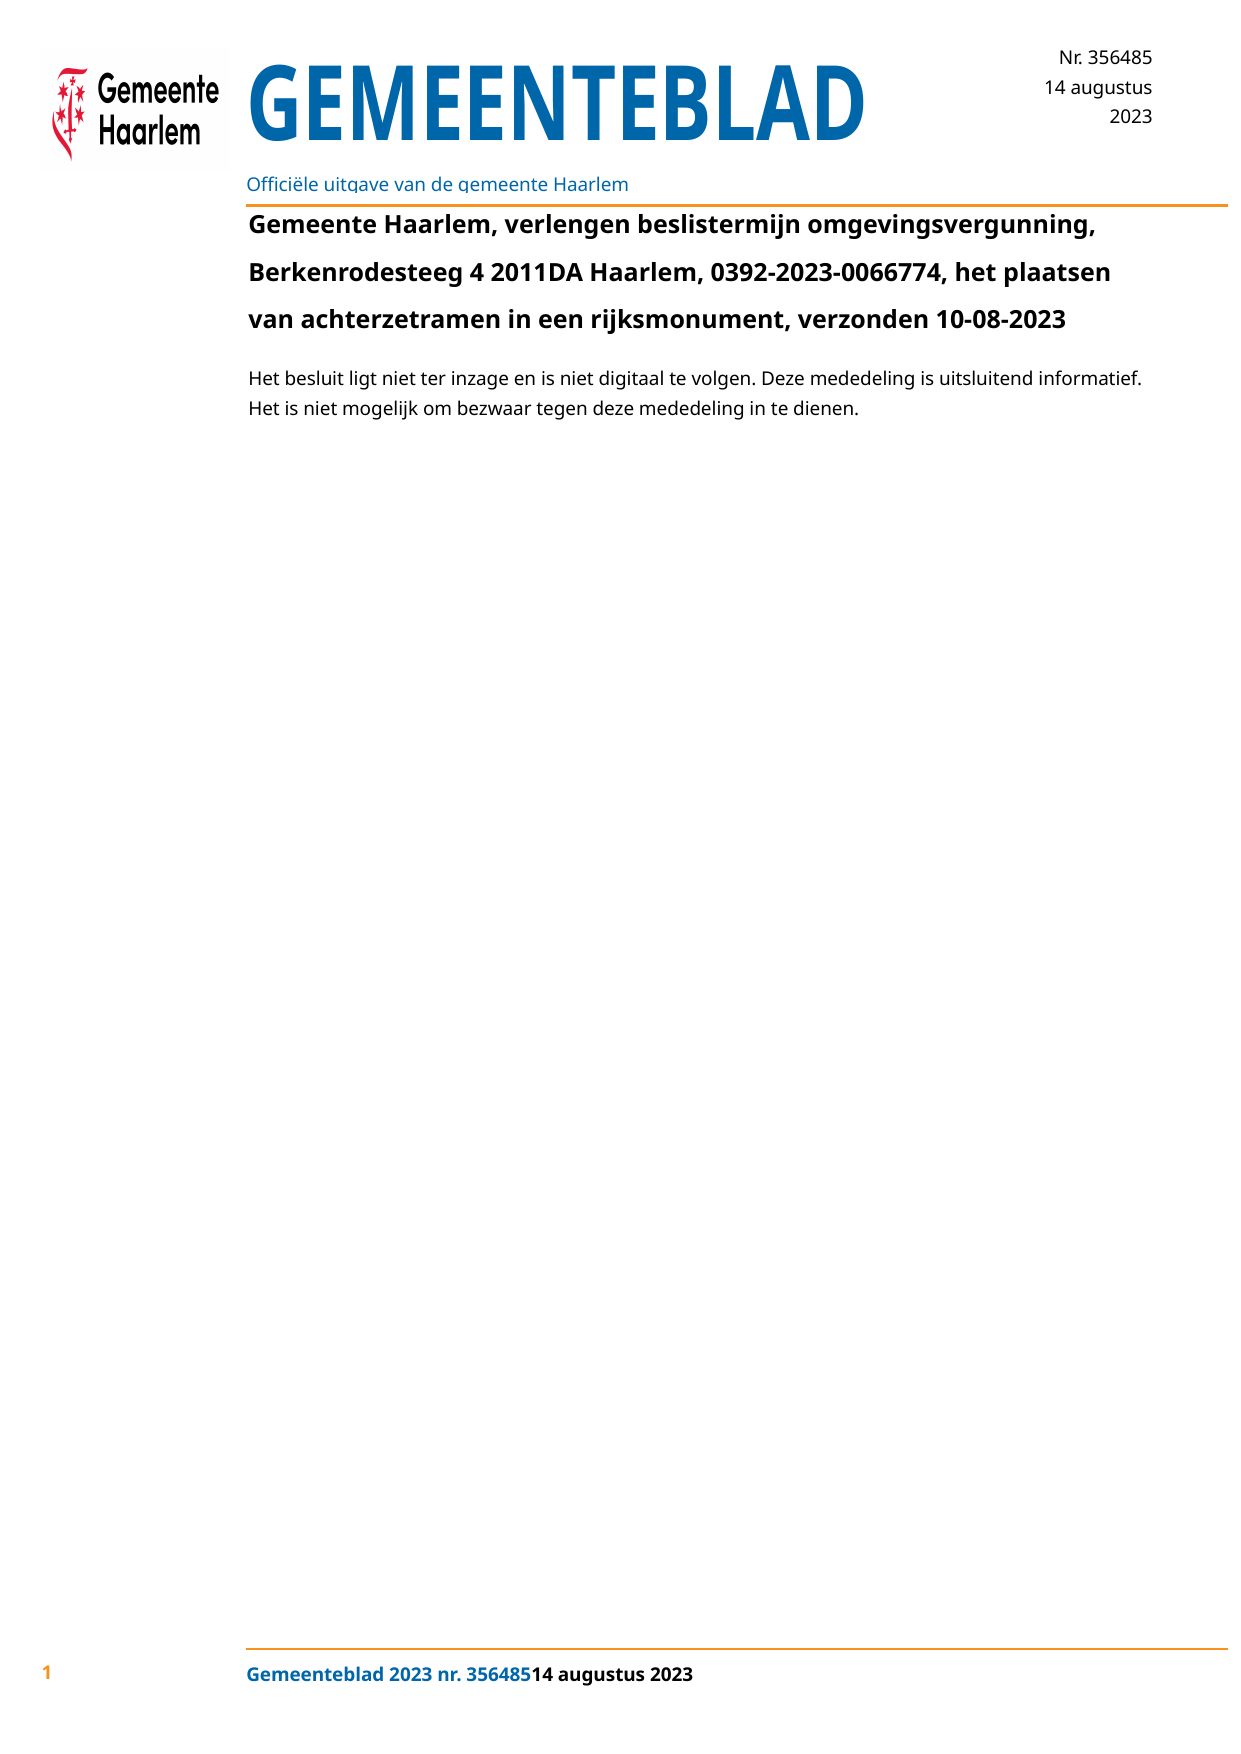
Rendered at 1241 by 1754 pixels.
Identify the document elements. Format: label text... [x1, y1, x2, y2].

text Gemeente Haarlem, verlengen beslistermijn omgevingsvergunning, Berkenrodesteeg 4 2011DA Haarlem, 0392-2023-0066774, het plaatsen van achterzetramen in een rijksmonument, verzonden 10-08-2023 [248, 207, 1152, 336]
text Het besluit ligt niet ter inzage en is niet digitaal te volgen. Deze mededeling is uitsluitend informatief. Het is niet mogelijk om bezwaar tegen deze mededeling in te dienen. [248, 366, 1152, 421]
picture [41, 47, 231, 172]
